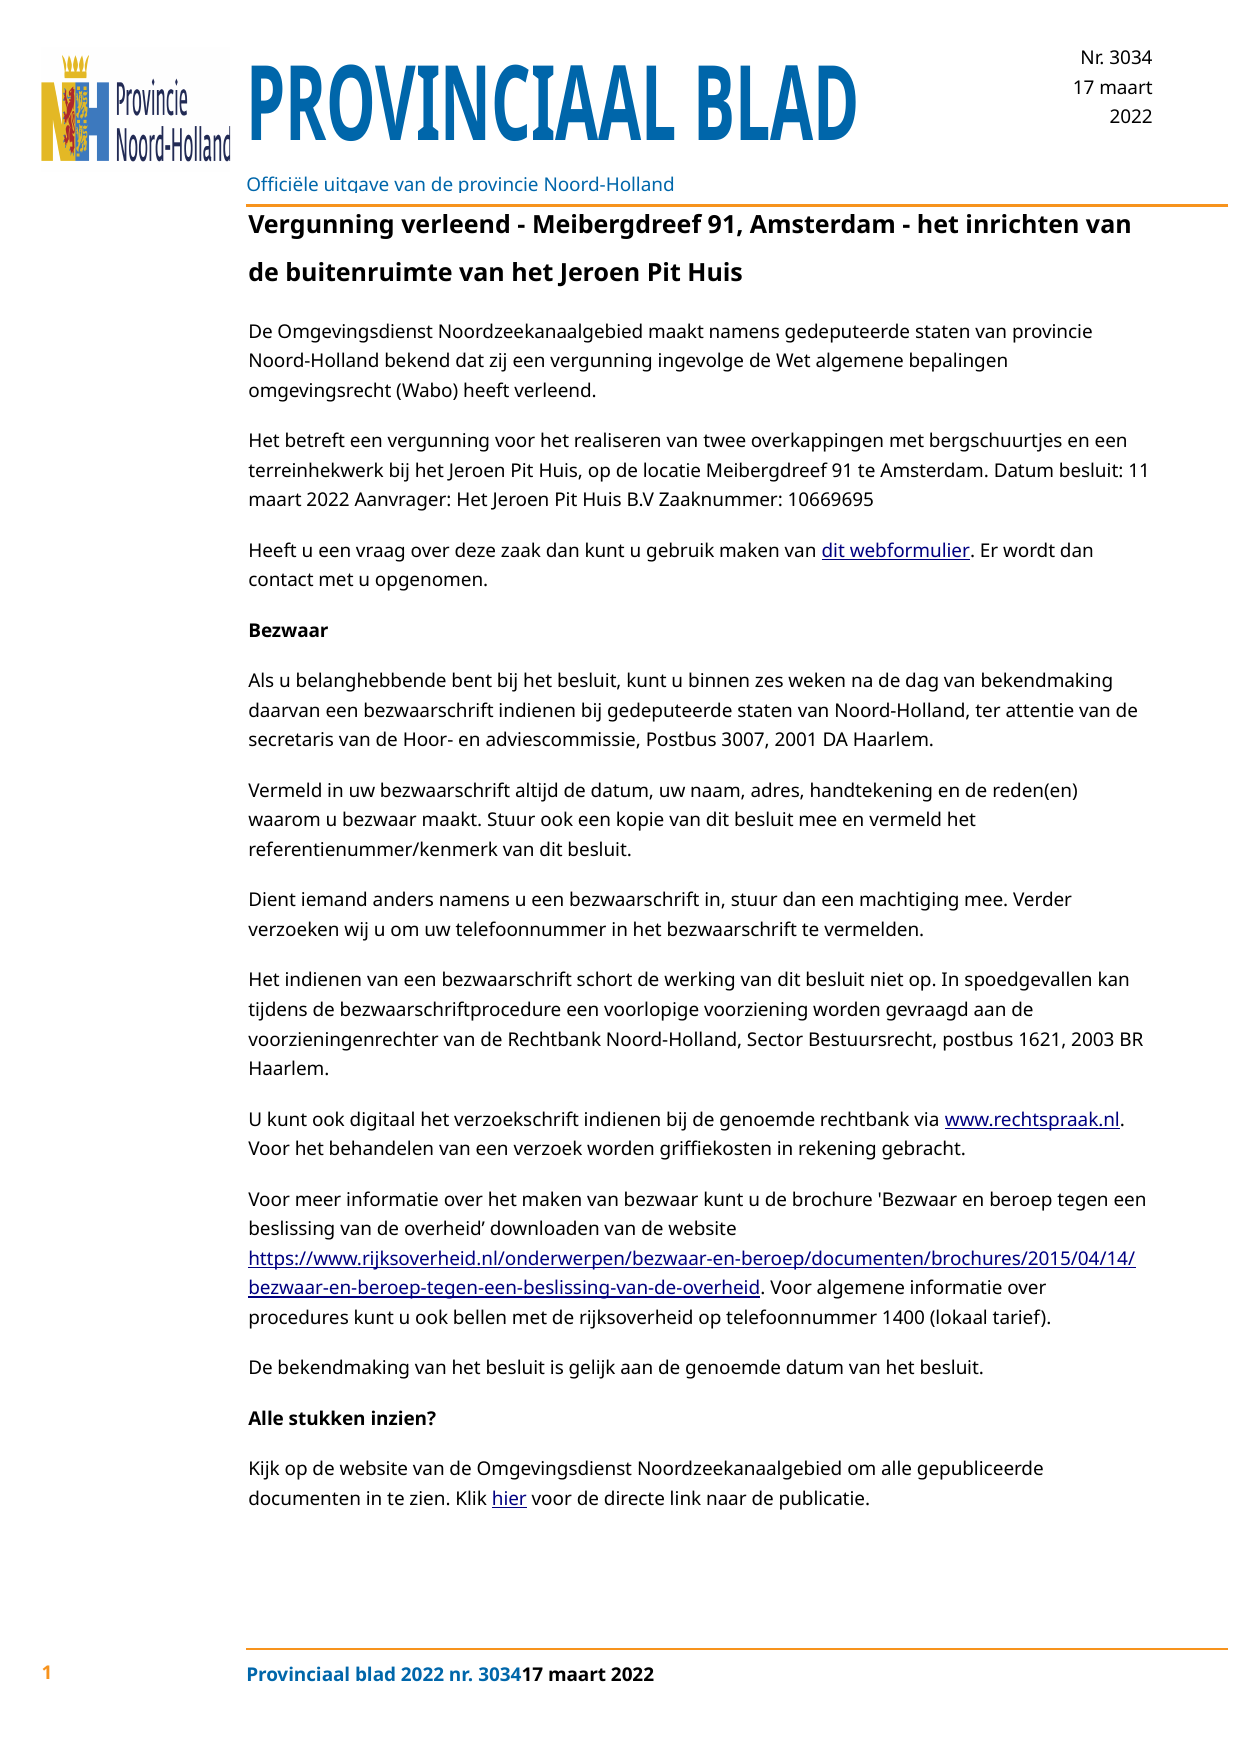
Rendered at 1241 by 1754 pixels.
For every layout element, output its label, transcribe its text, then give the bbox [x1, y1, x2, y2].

text Het indienen van een bezwaarschrift schort de werking van dit besluit niet op. In spoedgevallen kan tijdens de bezwaarschriftprocedure een voorlopige voorziening worden gevraagd aan de voorzieningenrechter van de Rechtbank Noord-Holland, Sector Bestuursrecht, postbus 1621, 2003 BR Haarlem. [248, 967, 1152, 1081]
text Heeft u een vraag over deze zaak dan kunt u gebruik maken van dit webformulier. Er wordt dan contact met u opgenomen. [248, 537, 1152, 592]
picture [41, 47, 231, 172]
text Kijk op de website van de Omgevingsdienst Noordzeekanaalgebied om alle gepubliceerde documenten in te zien. Klik hier voor de directe link naar de publicatie. [248, 1455, 1152, 1511]
text Vermeld in uw bezwaarschrift altijd de datum, uw naam, adres, handtekening en de reden(en) waarom u bezwaar maakt. Stuur ook een kopie van dit besluit mee en vermeld het referentienummer/kenmerk van dit besluit. [248, 777, 1152, 862]
text Als u belanghebbende bent bij het besluit, kunt u binnen zes weken na de dag van bekendmaking daarvan een bezwaarschrift indienen bij gedeputeerde staten van Noord-Holland, ter attentie van de secretaris van de Hoor- en adviescommissie, Postbus 3007, 2001 DA Haarlem. [248, 667, 1152, 752]
text De Omgevingsdienst Noordzeekanaalgebied maakt namens gedeputeerde staten van provincie Noord-Holland bekend dat zij een vergunning ingevolge de Wet algemene bepalingen omgevingsrecht (Wabo) heeft verleend. [248, 318, 1152, 403]
text De bekendmaking van het besluit is gelijk aan de genoemde datum van het besluit. [248, 1354, 1152, 1380]
text Dient iemand anders namens u een bezwaarschrift in, stuur dan een machtiging mee. Verder verzoeken wij u om uw telefoonnummer in het bezwaarschrift te vermelden. [248, 887, 1152, 942]
text U kunt ook digitaal het verzoekschrift indienen bij de genoemde rechtbank via www.rechtspraak.nl. Voor het behandelen van een verzoek worden griffiekosten in rekening gebracht. [248, 1106, 1152, 1161]
text Voor meer informatie over het maken van bezwaar kunt u de brochure 'Bezwaar en beroep tegen een beslissing van de overheid’ downloaden van de website https://www.rijksoverheid.nl/onderwerpen/bezwaar-en-beroep/documenten/brochures/2015/04/14/bezwaar-en-beroep-tegen-een-beslissing-van-de-overheid. Voor algemene informatie over procedures kunt u ook bellen met de rijksoverheid op telefoonnummer 1400 (lokaal tarief). [248, 1186, 1152, 1330]
text Het betreft een vergunning voor het realiseren van twee overkappingen met bergschuurtjes en een terreinhekwerk bij het Jeroen Pit Huis, op de locatie Meibergdreef 91 te Amsterdam. Datum besluit: 11 maart 2022 Aanvrager: Het Jeroen Pit Huis B.V Zaaknummer: 10669695 [248, 427, 1152, 512]
text Bezwaar [248, 617, 1152, 643]
text Vergunning verleend - Meibergdreef 91, Amsterdam - het inrichten van de buitenruimte van het Jeroen Pit Huis [248, 207, 1152, 288]
text Alle stukken inzien? [248, 1405, 1152, 1431]
